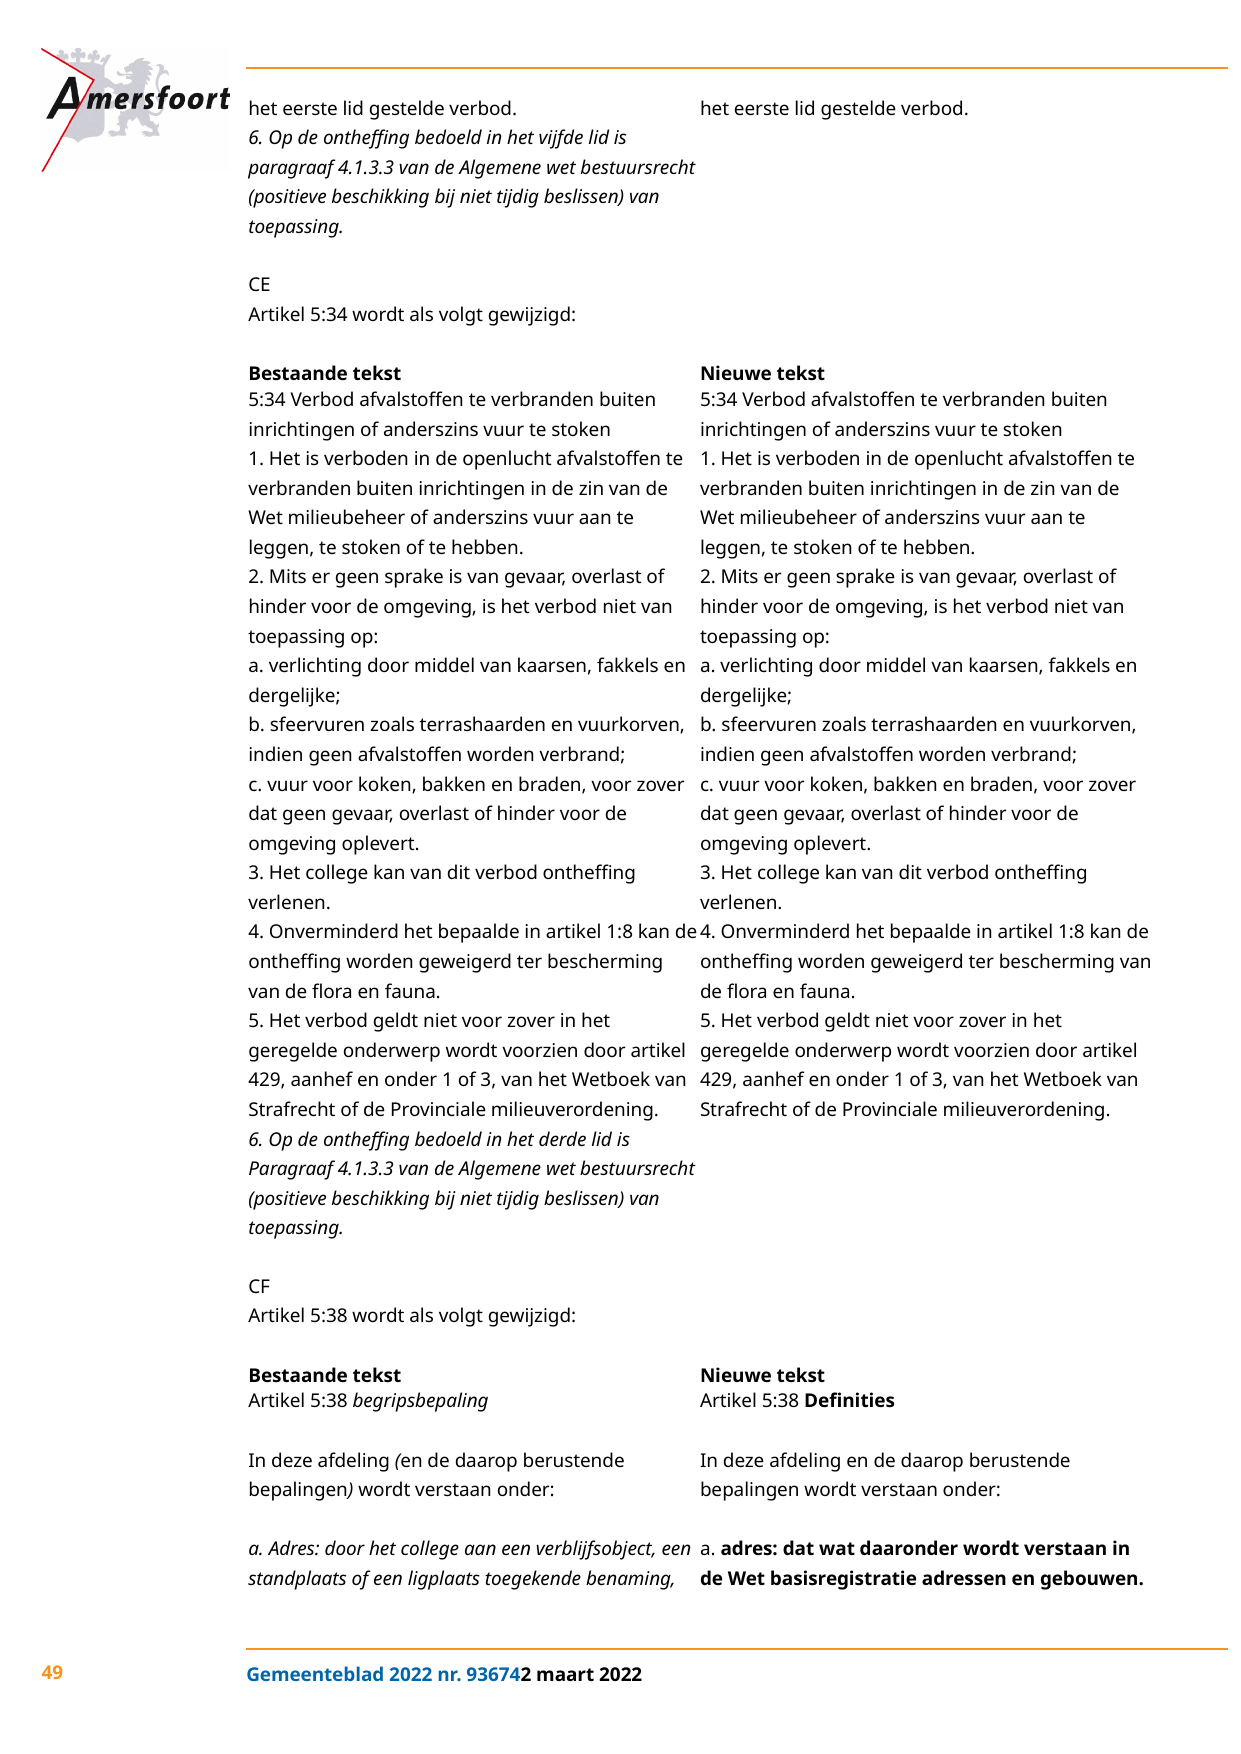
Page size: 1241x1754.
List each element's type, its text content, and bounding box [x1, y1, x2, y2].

table_header Nieuwe tekst [700, 1362, 1152, 1388]
text CE [248, 272, 1152, 297]
table_cell het eerste lid gestelde verbod. 6. Op de ontheffing bedoeld in het vijfde lid is paragraaf 4.1.3.3 van de Algemene wet bestuursrecht (positieve beschikking bij niet tijdig beslissen) van toepassing. [248, 95, 700, 239]
text Artikel 5:38 wordt als volgt gewijzigd: [248, 1303, 1152, 1328]
table_header Bestaande tekst [248, 361, 700, 386]
picture [41, 47, 231, 172]
table_header Bestaande tekst [248, 1362, 700, 1388]
text CF [248, 1273, 1152, 1299]
table_cell het eerste lid gestelde verbod. [700, 95, 1152, 239]
table_cell Artikel 5:38 begripsbepaling In deze afdeling (en de daarop berustende bepalingen) wordt verstaan onder: a. Adres: door het college aan een verblijfsobject, een standplaats of een ligplaats toegekende benaming, [248, 1388, 700, 1591]
table_header Nieuwe tekst [700, 361, 1152, 386]
text Artikel 5:34 wordt als volgt gewijzigd: [248, 301, 1152, 327]
table_cell 5:34 Verbod afvalstoffen te verbranden buiten inrichtingen of anderszins vuur te stoken 1. Het is verboden in de openlucht afvalstoffen te verbranden buiten inrichtingen in de zin van de Wet milieubeheer of anderszins vuur aan te leggen, te stoken of te hebben. 2. Mits er geen sprake is van gevaar, overlast of hinder voor de omgeving, is het verbod niet van toepassing op: a. verlichting door middel van kaarsen, fakkels en dergelijke; b. sfeervuren zoals terrashaarden en vuurkorven, indien geen afvalstoffen worden verbrand; c. vuur voor koken, bakken en braden, voor zover dat geen gevaar, overlast of hinder voor de omgeving oplevert. 3. Het college kan van dit verbod ontheffing verlenen. 4. Onverminderd het bepaalde in artikel 1:8 kan de ontheffing worden geweigerd ter bescherming van de flora en fauna. 5. Het verbod geldt niet voor zover in het geregelde onderwerp wordt voorzien door artikel 429, aanhef en onder 1 of 3, van het Wetboek van Strafrecht of de Provinciale milieuverordening. [700, 386, 1152, 1240]
table_cell 5:34 Verbod afvalstoffen te verbranden buiten inrichtingen of anderszins vuur te stoken 1. Het is verboden in de openlucht afvalstoffen te verbranden buiten inrichtingen in de zin van de Wet milieubeheer of anderszins vuur aan te leggen, te stoken of te hebben. 2. Mits er geen sprake is van gevaar, overlast of hinder voor de omgeving, is het verbod niet van toepassing op: a. verlichting door middel van kaarsen, fakkels en dergelijke; b. sfeervuren zoals terrashaarden en vuurkorven, indien geen afvalstoffen worden verbrand; c. vuur voor koken, bakken en braden, voor zover dat geen gevaar, overlast of hinder voor de omgeving oplevert. 3. Het college kan van dit verbod ontheffing verlenen. 4. Onverminderd het bepaalde in artikel 1:8 kan de ontheffing worden geweigerd ter bescherming van de flora en fauna. 5. Het verbod geldt niet voor zover in het geregelde onderwerp wordt voorzien door artikel 429, aanhef en onder 1 of 3, van het Wetboek van Strafrecht of de Provinciale milieuverordening. 6. Op de ontheffing bedoeld in het derde lid is Paragraaf 4.1.3.3 van de Algemene wet bestuursrecht (positieve beschikking bij niet tijdig beslissen) van toepassing. [248, 386, 700, 1240]
table_cell Artikel 5:38 Definities In deze afdeling en de daarop berustende bepalingen wordt verstaan onder: a. adres: dat wat daaronder wordt verstaan in de Wet basisregistratie adressen en gebouwen. [700, 1388, 1152, 1591]
